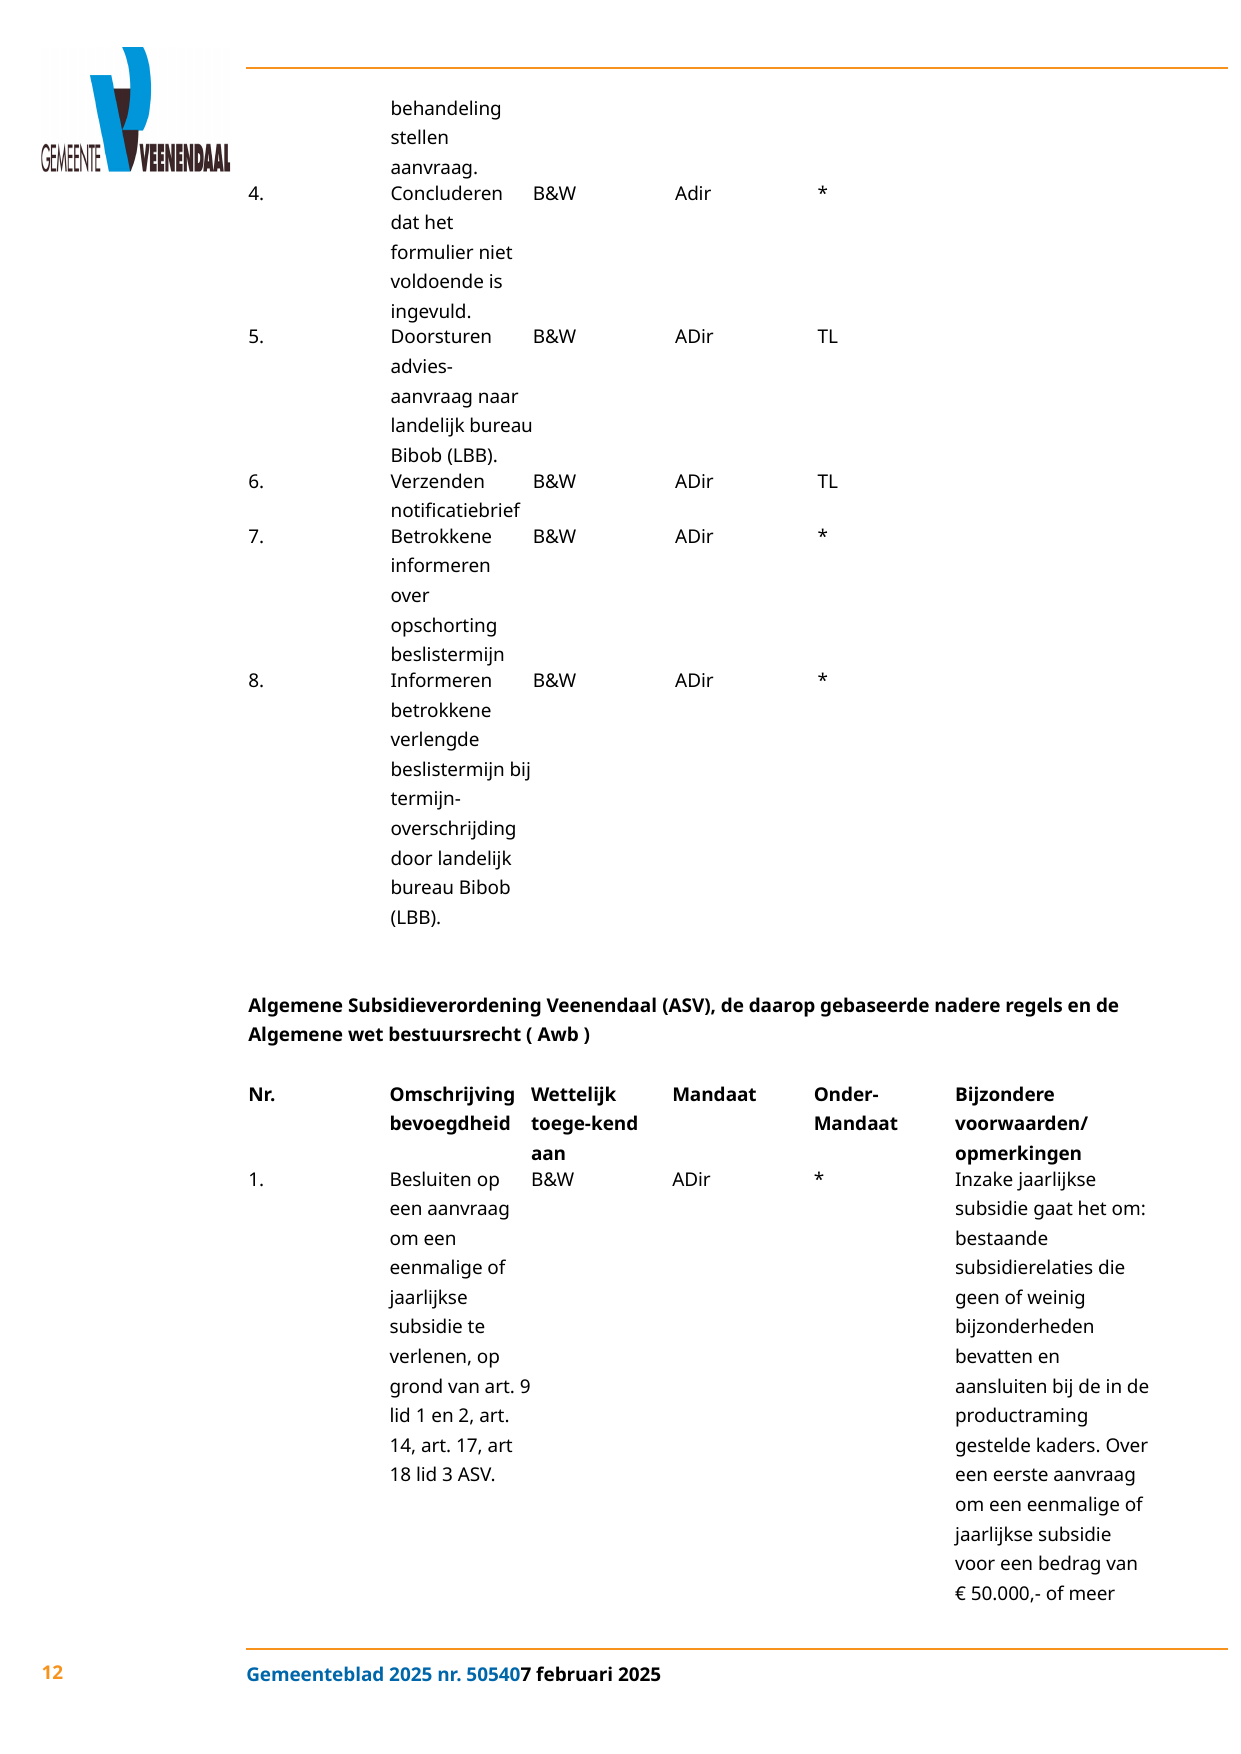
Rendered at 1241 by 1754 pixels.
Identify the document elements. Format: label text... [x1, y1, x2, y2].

table_cell 7. [248, 523, 390, 667]
table_cell TL [818, 468, 960, 523]
table_cell ADir [675, 468, 817, 523]
table_header Onder- Mandaat [814, 1081, 955, 1166]
table_cell [675, 95, 817, 180]
table_cell Inzake jaarlijkse subsidie gaat het om: bestaande subsidierelaties die geen of weinig bijzonderheden bevatten en aansluiten bij de in de productraming gestelde kaders. Over een eerste aanvraag om een eenmalige of jaarlijkse subsidie voor een bedrag van € 50.000,- of meer [955, 1166, 1152, 1606]
table_header Mandaat [672, 1081, 813, 1166]
table_cell B&W [531, 1166, 672, 1606]
table_cell [248, 95, 390, 180]
table_cell [960, 324, 1152, 468]
table_cell behandeling stellen aanvraag. [390, 95, 533, 180]
table_cell [960, 95, 1152, 180]
table_cell B&W [533, 667, 675, 929]
table_cell * [818, 667, 960, 929]
table_cell * [818, 523, 960, 667]
picture [123, 47, 231, 172]
text Algemene Subsidieverordening Veenendaal (ASV), de daarop gebaseerde nadere regels en de Algemene wet bestuursrecht ( Awb ) [248, 992, 1152, 1047]
table_cell 5. [248, 324, 390, 468]
table_cell [960, 180, 1152, 324]
table_cell B&W [533, 523, 675, 667]
picture [41, 47, 130, 172]
table_cell [960, 468, 1152, 523]
table_cell ADir [672, 1166, 813, 1606]
table_cell 8. [248, 667, 390, 929]
table_header Omschrijving bevoegdheid [389, 1081, 531, 1166]
table_cell TL [818, 324, 960, 468]
table_cell Concluderen dat het formulier niet voldoende is ingevuld. [390, 180, 533, 324]
table_cell B&W [533, 468, 675, 523]
table_cell ADir [675, 324, 817, 468]
table_cell Informeren betrokkene verlengde beslistermijn bij termijn-overschrijding door landelijk bureau Bibob (LBB). [390, 667, 533, 929]
table_header Bijzondere voorwaarden/ opmerkingen [955, 1081, 1152, 1166]
table_cell Doorsturen advies-aanvraag naar landelijk bureau Bibob (LBB). [390, 324, 533, 468]
table_cell 4. [248, 180, 390, 324]
table_cell B&W [533, 324, 675, 468]
table_cell Adir [675, 180, 817, 324]
table_cell ADir [675, 667, 817, 929]
table_cell Besluiten op een aanvraag om een eenmalige of jaarlijkse subsidie te verlenen, op grond van art. 9 lid 1 en 2, art. 14, art. 17, art 18 lid 3 ASV. [389, 1166, 531, 1606]
table_cell [960, 523, 1152, 667]
table_cell [818, 95, 960, 180]
table_cell * [814, 1166, 955, 1606]
table_cell 6. [248, 468, 390, 523]
table_cell Betrokkene informeren over opschorting beslistermijn [390, 523, 533, 667]
table_cell Verzenden notificatiebrief [390, 468, 533, 523]
table_header Nr. [248, 1081, 389, 1166]
table_cell [960, 667, 1152, 929]
table_cell B&W [533, 180, 675, 324]
table_cell * [818, 180, 960, 324]
table_header Wettelijk toege-kend aan [531, 1081, 672, 1166]
table_cell [248, 1166, 389, 1606]
table_cell ADir [675, 523, 817, 667]
table_cell [533, 95, 675, 180]
